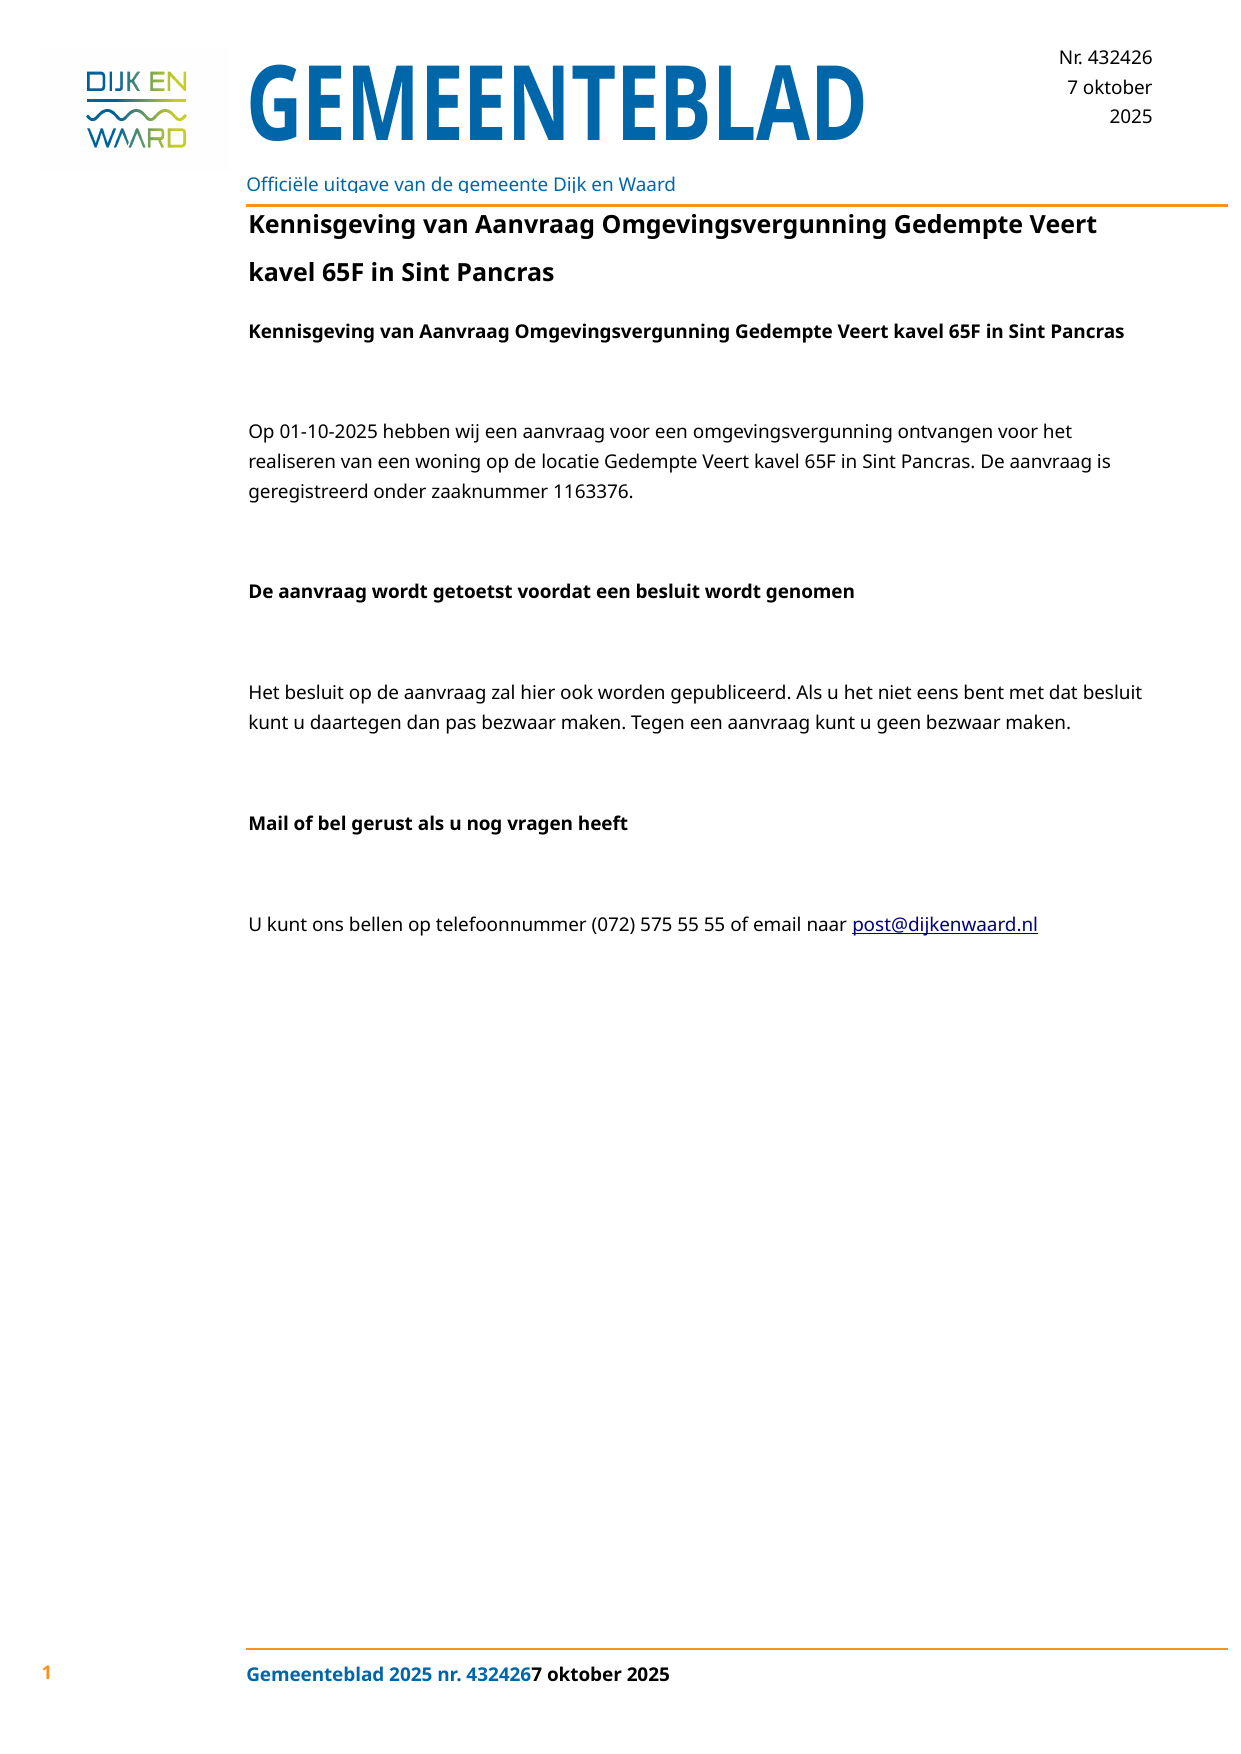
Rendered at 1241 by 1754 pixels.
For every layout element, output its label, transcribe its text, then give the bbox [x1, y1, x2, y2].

text Mail of bel gerust als u nog vragen heeft [248, 810, 1152, 836]
text Kennisgeving van Aanvraag Omgevingsvergunning Gedempte Veert kavel 65F in Sint Pancras [248, 207, 1152, 288]
text De aanvraag wordt getoetst voordat een besluit wordt genomen [248, 579, 1152, 604]
text Op 01-10-2025 hebben wij een aanvraag voor een omgevingsvergunning ontvangen voor het realiseren van een woning op de locatie Gedempte Veert kavel 65F in Sint Pancras. De aanvraag is geregistreerd onder zaaknummer 1163376. [248, 419, 1152, 504]
text Het besluit op de aanvraag zal hier ook worden gepubliceerd. Als u het niet eens bent met dat besluit kunt u daartegen dan pas bezwaar maken. Tegen een aanvraag kunt u geen bezwaar maken. [248, 679, 1152, 735]
text Kennisgeving van Aanvraag Omgevingsvergunning Gedempte Veert kavel 65F in Sint Pancras [248, 318, 1152, 344]
picture [41, 47, 231, 172]
text U kunt ons bellen op telefoonnummer (072) 575 55 55 of email naar post@dijkenwaard.nl [248, 911, 1152, 937]
